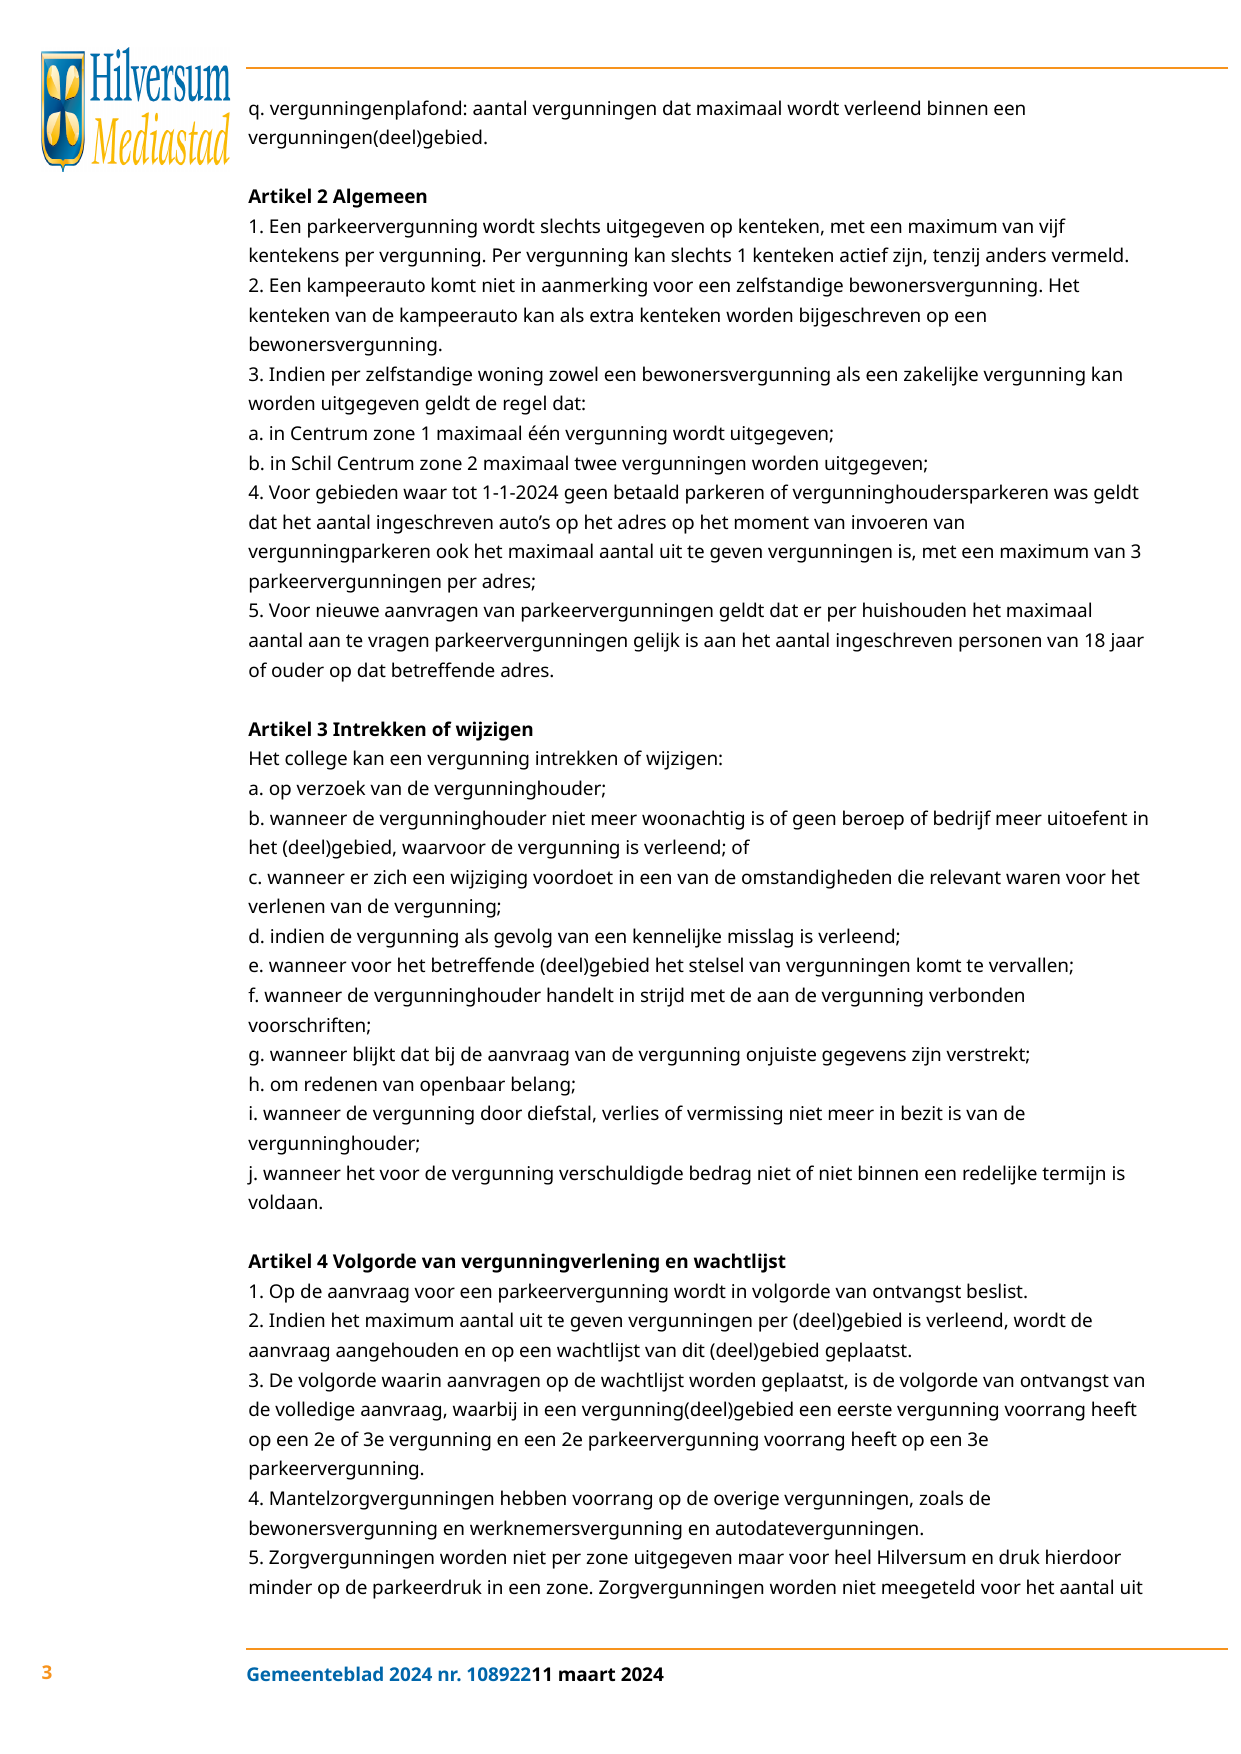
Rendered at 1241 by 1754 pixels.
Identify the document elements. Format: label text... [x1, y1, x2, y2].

text Het college kan een vergunning intrekken of wijzigen: [248, 746, 1152, 771]
text 2. Een kampeerauto komt niet in aanmerking voor een zelfstandige bewonersvergunning. Het kenteken van de kampeerauto kan als extra kenteken worden bijgeschreven op een bewonersvergunning. [248, 272, 1152, 357]
text 5. Voor nieuwe aanvragen van parkeervergunningen geldt dat er per huishouden het maximaal aantal aan te vragen parkeervergunningen gelijk is aan het aantal ingeschreven personen van 18 jaar of ouder op dat betreffende adres. [248, 598, 1152, 683]
text q. vergunningenplafond: aantal vergunningen dat maximaal wordt verleend binnen een vergunningen(deel)gebied. [248, 95, 1152, 150]
text j. wanneer het voor de vergunning verschuldigde bedrag niet of niet binnen een redelijke termijn is voldaan. [248, 1160, 1152, 1215]
text 4. Mantelzorgvergunningen hebben voorrang op de overige vergunningen, zoals de bewonersvergunning en werknemersvergunning en autodatevergunningen. [248, 1485, 1152, 1541]
text i. wanneer de vergunning door diefstal, verlies of vermissing niet meer in bezit is van de vergunninghouder; [248, 1101, 1152, 1156]
text e. wanneer voor het betreffende (deel)gebied het stelsel van vergunningen komt te vervallen; [248, 953, 1152, 978]
text Artikel 4 Volgorde van vergunningverlening en wachtlijst [248, 1248, 1152, 1274]
text 3. De volgorde waarin aanvragen op de wachtlijst worden geplaatst, is de volgorde van ontvangst van de volledige aanvraag, waarbij in een vergunning(deel)gebied een eerste vergunning voorrang heeft op een 2e of 3e vergunning en een 2e parkeervergunning voorrang heeft op een 3e parkeervergunning. [248, 1367, 1152, 1481]
text 5. Zorgvergunningen worden niet per zone uitgegeven maar voor heel Hilversum en druk hierdoor minder op de parkeerdruk in een zone. Zorgvergunningen worden niet meegeteld voor het aantal uit [248, 1544, 1152, 1600]
text d. indien de vergunning als gevolg van een kennelijke misslag is verleend; [248, 923, 1152, 949]
text c. wanneer er zich een wijziging voordoet in een van de omstandigheden die relevant waren voor het verlenen van de vergunning; [248, 864, 1152, 919]
text h. om redenen van openbaar belang; [248, 1071, 1152, 1097]
text 1. Op de aanvraag voor een parkeervergunning wordt in volgorde van ontvangst beslist. [248, 1278, 1152, 1304]
picture [41, 47, 231, 172]
text 1. Een parkeervergunning wordt slechts uitgegeven op kenteken, met een maximum van vijf kentekens per vergunning. Per vergunning kan slechts 1 kenteken actief zijn, tenzij anders vermeld. [248, 213, 1152, 268]
text Artikel 2 Algemeen [248, 183, 1152, 209]
text f. wanneer de vergunninghouder handelt in strijd met de aan de vergunning verbonden voorschriften; [248, 982, 1152, 1038]
text Artikel 3 Intrekken of wijzigen [248, 716, 1152, 742]
text g. wanneer blijkt dat bij de aanvraag van de vergunning onjuiste gegevens zijn verstrekt; [248, 1041, 1152, 1067]
text a. in Centrum zone 1 maximaal één vergunning wordt uitgegeven; [248, 420, 1152, 446]
text b. in Schil Centrum zone 2 maximaal twee vergunningen worden uitgegeven; [248, 450, 1152, 476]
text a. op verzoek van de vergunninghouder; [248, 775, 1152, 801]
text 4. Voor gebieden waar tot 1-1-2024 geen betaald parkeren of vergunninghoudersparkeren was geldt dat het aantal ingeschreven auto’s op het adres op het moment van invoeren van vergunningparkeren ook het maximaal aantal uit te geven vergunningen is, met een maximum van 3 parkeervergunningen per adres; [248, 479, 1152, 594]
text 3. Indien per zelfstandige woning zowel een bewonersvergunning als een zakelijke vergunning kan worden uitgegeven geldt de regel dat: [248, 361, 1152, 416]
text b. wanneer de vergunninghouder niet meer woonachtig is of geen beroep of bedrijf meer uitoefent in het (deel)gebied, waarvoor de vergunning is verleend; of [248, 805, 1152, 860]
text 2. Indien het maximum aantal uit te geven vergunningen per (deel)gebied is verleend, wordt de aanvraag aangehouden en op een wachtlijst van dit (deel)gebied geplaatst. [248, 1308, 1152, 1363]
